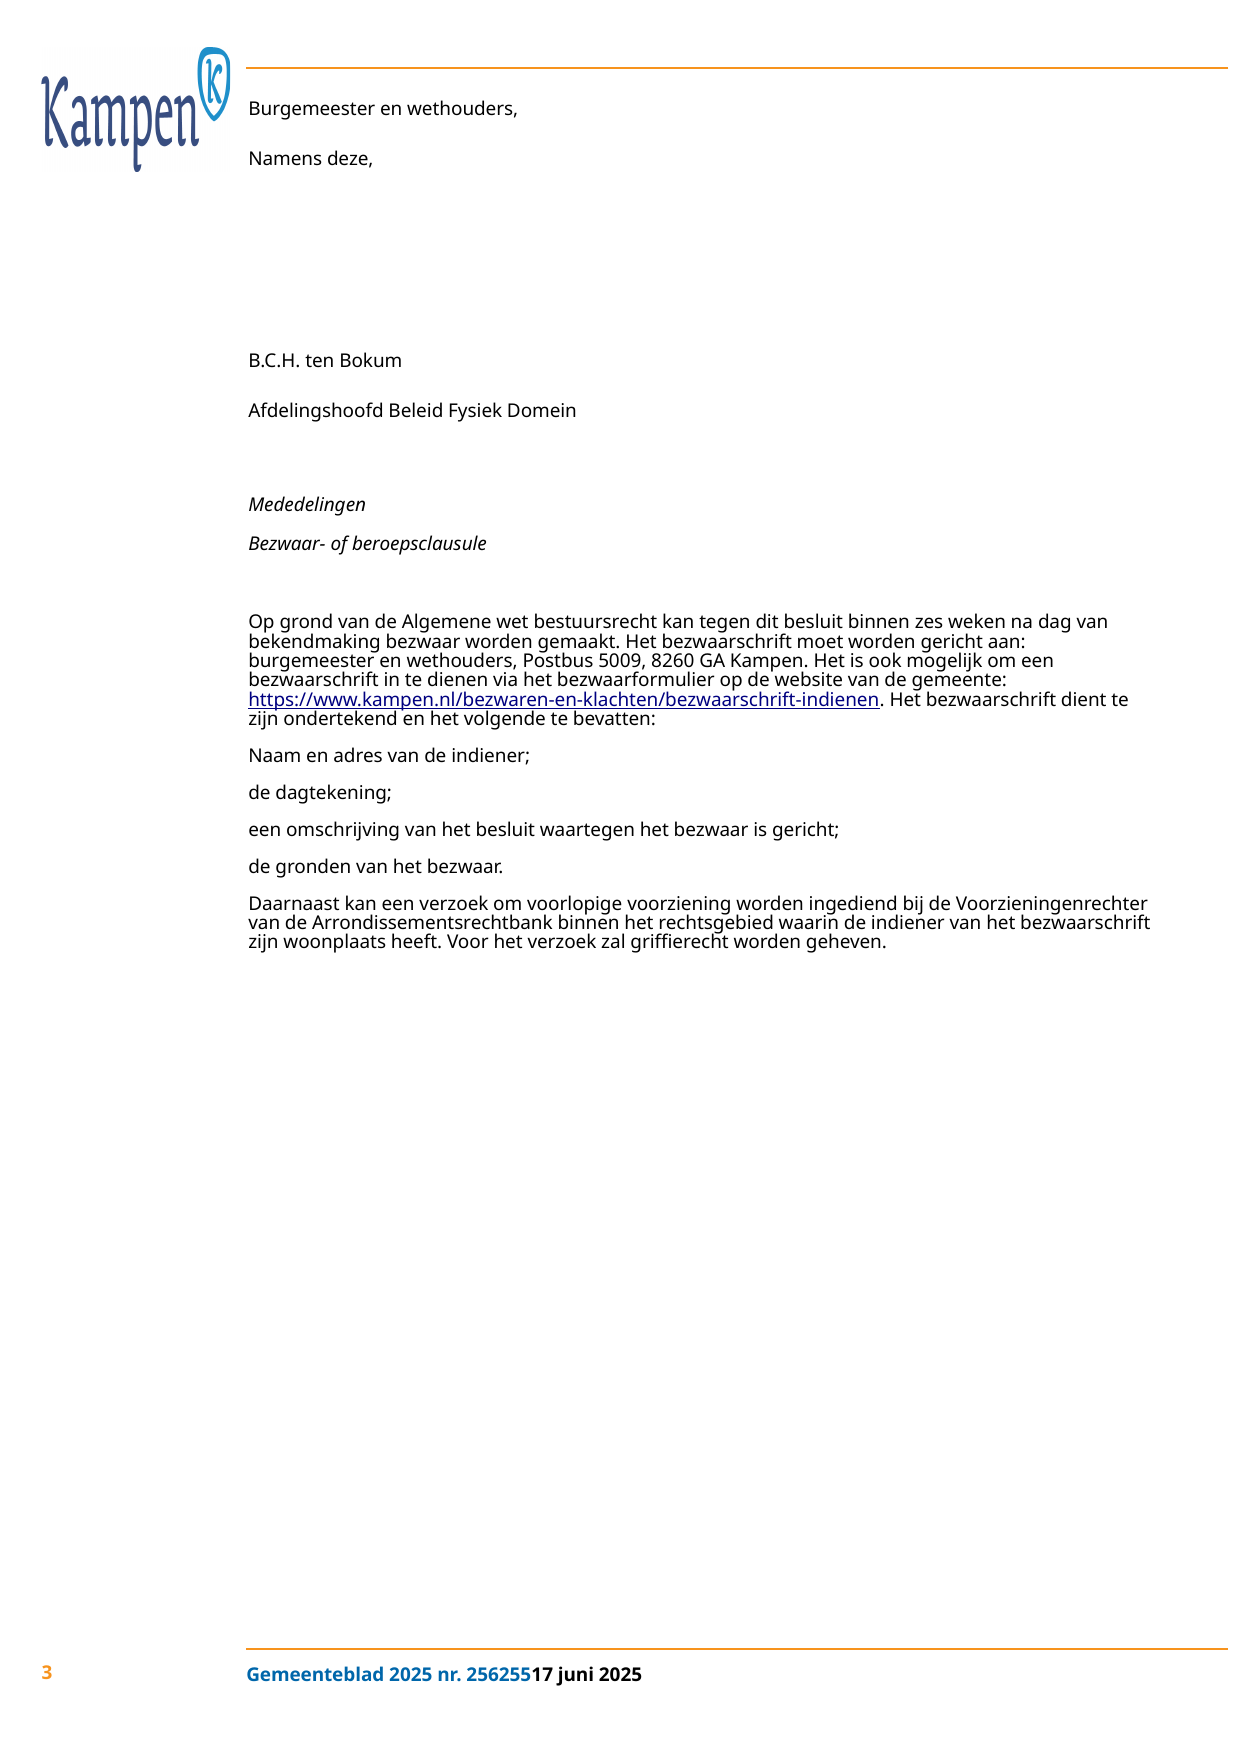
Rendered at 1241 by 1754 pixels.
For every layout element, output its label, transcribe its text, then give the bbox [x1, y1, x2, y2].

text Daarnaast kan een verzoek om voorlopige voorziening worden ingediend bij de Voorzieningenrechter van de Arrondissementsrechtbank binnen het rechtsgebied waarin de indiener van het bezwaarschrift zijn woonplaats heeft. Voor het verzoek zal griffierecht worden geheven. [248, 895, 1152, 952]
text Mededelingen [248, 491, 1152, 517]
text Naam en adres van de indiener; [248, 747, 1152, 766]
text Afdelingshoofd Beleid Fysiek Domein [248, 397, 1152, 423]
text Burgemeester en wethouders, [248, 95, 1152, 121]
text de gronden van het bezwaar. [248, 858, 1152, 877]
text de dagtekening; [248, 784, 1152, 803]
picture [41, 47, 231, 172]
text een omschrijving van het besluit waartegen het bezwaar is gericht; [248, 821, 1152, 840]
text Namens deze, [248, 145, 1152, 171]
text B.C.H. ten Bokum [248, 347, 1152, 373]
text Op grond van de Algemene wet bestuursrecht kan tegen dit besluit binnen zes weken na dag van bekendmaking bezwaar worden gemaakt. Het bezwaarschrift moet worden gericht aan: burgemeester en wethouders, Postbus 5009, 8260 GA Kampen. Het is ook mogelijk om een bezwaarschrift in te dienen via het bezwaarformulier op de website van de gemeente: https://www.kampen.nl/bezwaren-en-klachten/bezwaarschrift-indienen. Het bezwaarschrift dient te zijn ondertekend en het volgende te bevatten: [248, 613, 1152, 729]
text Bezwaar- of beroepsclausule [248, 530, 1152, 556]
